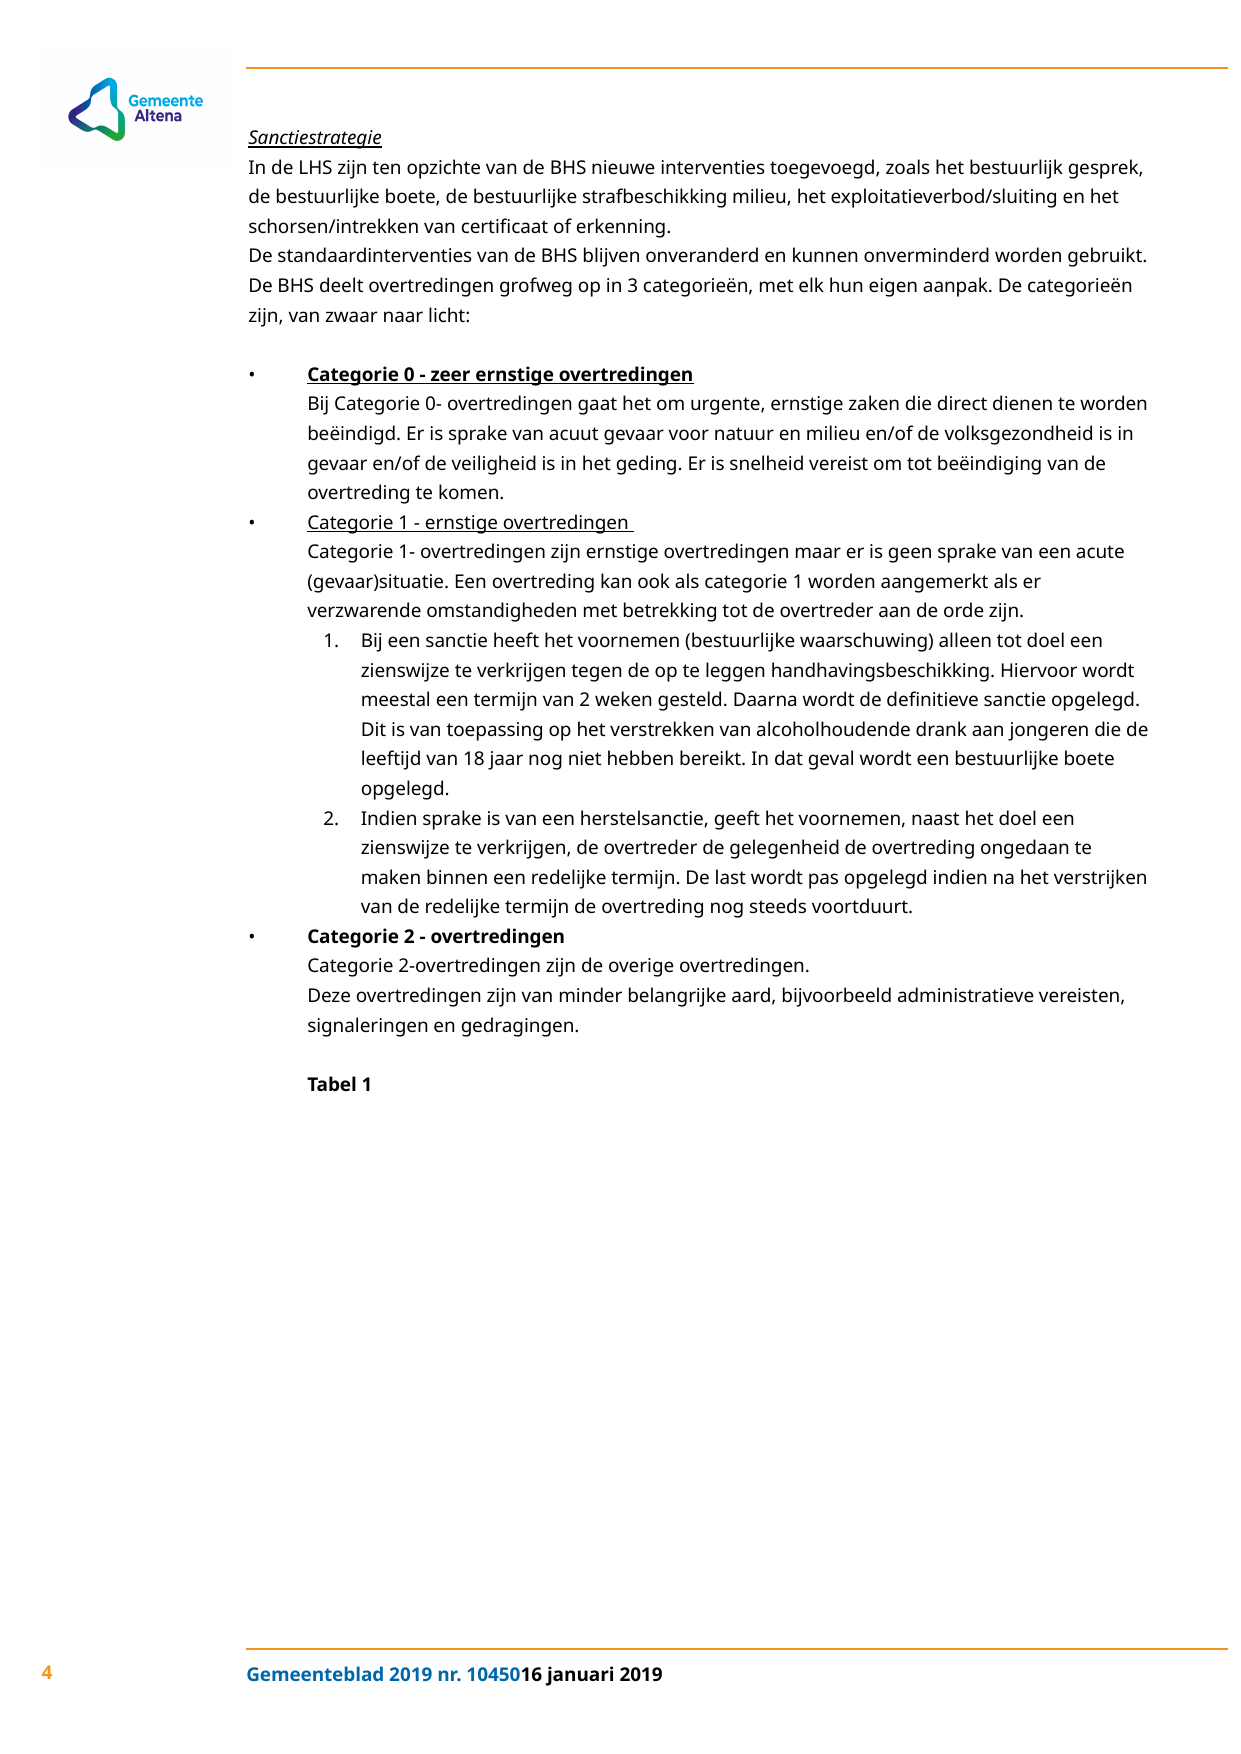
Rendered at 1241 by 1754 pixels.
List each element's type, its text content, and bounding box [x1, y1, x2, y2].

list Categorie 1- overtredingen zijn ernstige overtredingen maar er is geen sprake van een acute (gevaar)situatie. Een overtreding kan ook als categorie 1 worden aangemerkt als er verzwarende omstandigheden met betrekking tot de overtreder aan de orde zijn. [248, 538, 1152, 623]
text De standaardinterventies van de BHS blijven onveranderd en kunnen onverminderd worden gebruikt. [248, 243, 1152, 268]
list Tabel 1 [248, 1071, 1152, 1097]
list Categorie 2 - overtredingen [248, 923, 1152, 949]
list Categorie 1 - ernstige overtredingen [248, 509, 1152, 535]
text Sanctiestrategie [248, 124, 1152, 150]
list Indien sprake is van een herstelsanctie, geeft het voornemen, naast het doel een zienswijze te verkrijgen, de overtreder de gelegenheid de overtreding ongedaan te maken binnen een redelijke termijn. De last wordt pas opgelegd indien na het verstrijken van de redelijke termijn de overtreding nog steeds voortduurt. [323, 805, 1152, 919]
picture [41, 47, 231, 172]
text In de LHS zijn ten opzichte van de BHS nieuwe interventies toegevoegd, zoals het bestuurlijk gesprek, de bestuurlijke boete, de bestuurlijke strafbeschikking milieu, het exploitatieverbod/sluiting en het schorsen/intrekken van certificaat of erkenning. [248, 154, 1152, 239]
list Bij Categorie 0- overtredingen gaat het om urgente, ernstige zaken die direct dienen te worden beëindigd. Er is sprake van acuut gevaar voor natuur en milieu en/of de volksgezondheid is in gevaar en/of de veiligheid is in het geding. Er is snelheid vereist om tot beëindiging van de overtreding te komen. [248, 391, 1152, 505]
list Bij een sanctie heeft het voornemen (bestuurlijke waarschuwing) alleen tot doel een zienswijze te verkrijgen tegen de op te leggen handhavingsbeschikking. Hiervoor wordt meestal een termijn van 2 weken gesteld. Daarna wordt de definitieve sanctie opgelegd. Dit is van toepassing op het verstrekken van alcoholhoudende drank aan jongeren die de leeftijd van 18 jaar nog niet hebben bereikt. In dat geval wordt een bestuurlijke boete opgelegd. [323, 627, 1152, 801]
list Categorie 2-overtredingen zijn de overige overtredingen. [248, 953, 1152, 978]
text De BHS deelt overtredingen grofweg op in 3 categorieën, met elk hun eigen aanpak. De categorieën zijn, van zwaar naar licht: [248, 272, 1152, 328]
list Categorie 0 - zeer ernstige overtredingen [248, 361, 1152, 387]
list Deze overtredingen zijn van minder belangrijke aard, bijvoorbeeld administratieve vereisten, signaleringen en gedragingen. [248, 982, 1152, 1038]
